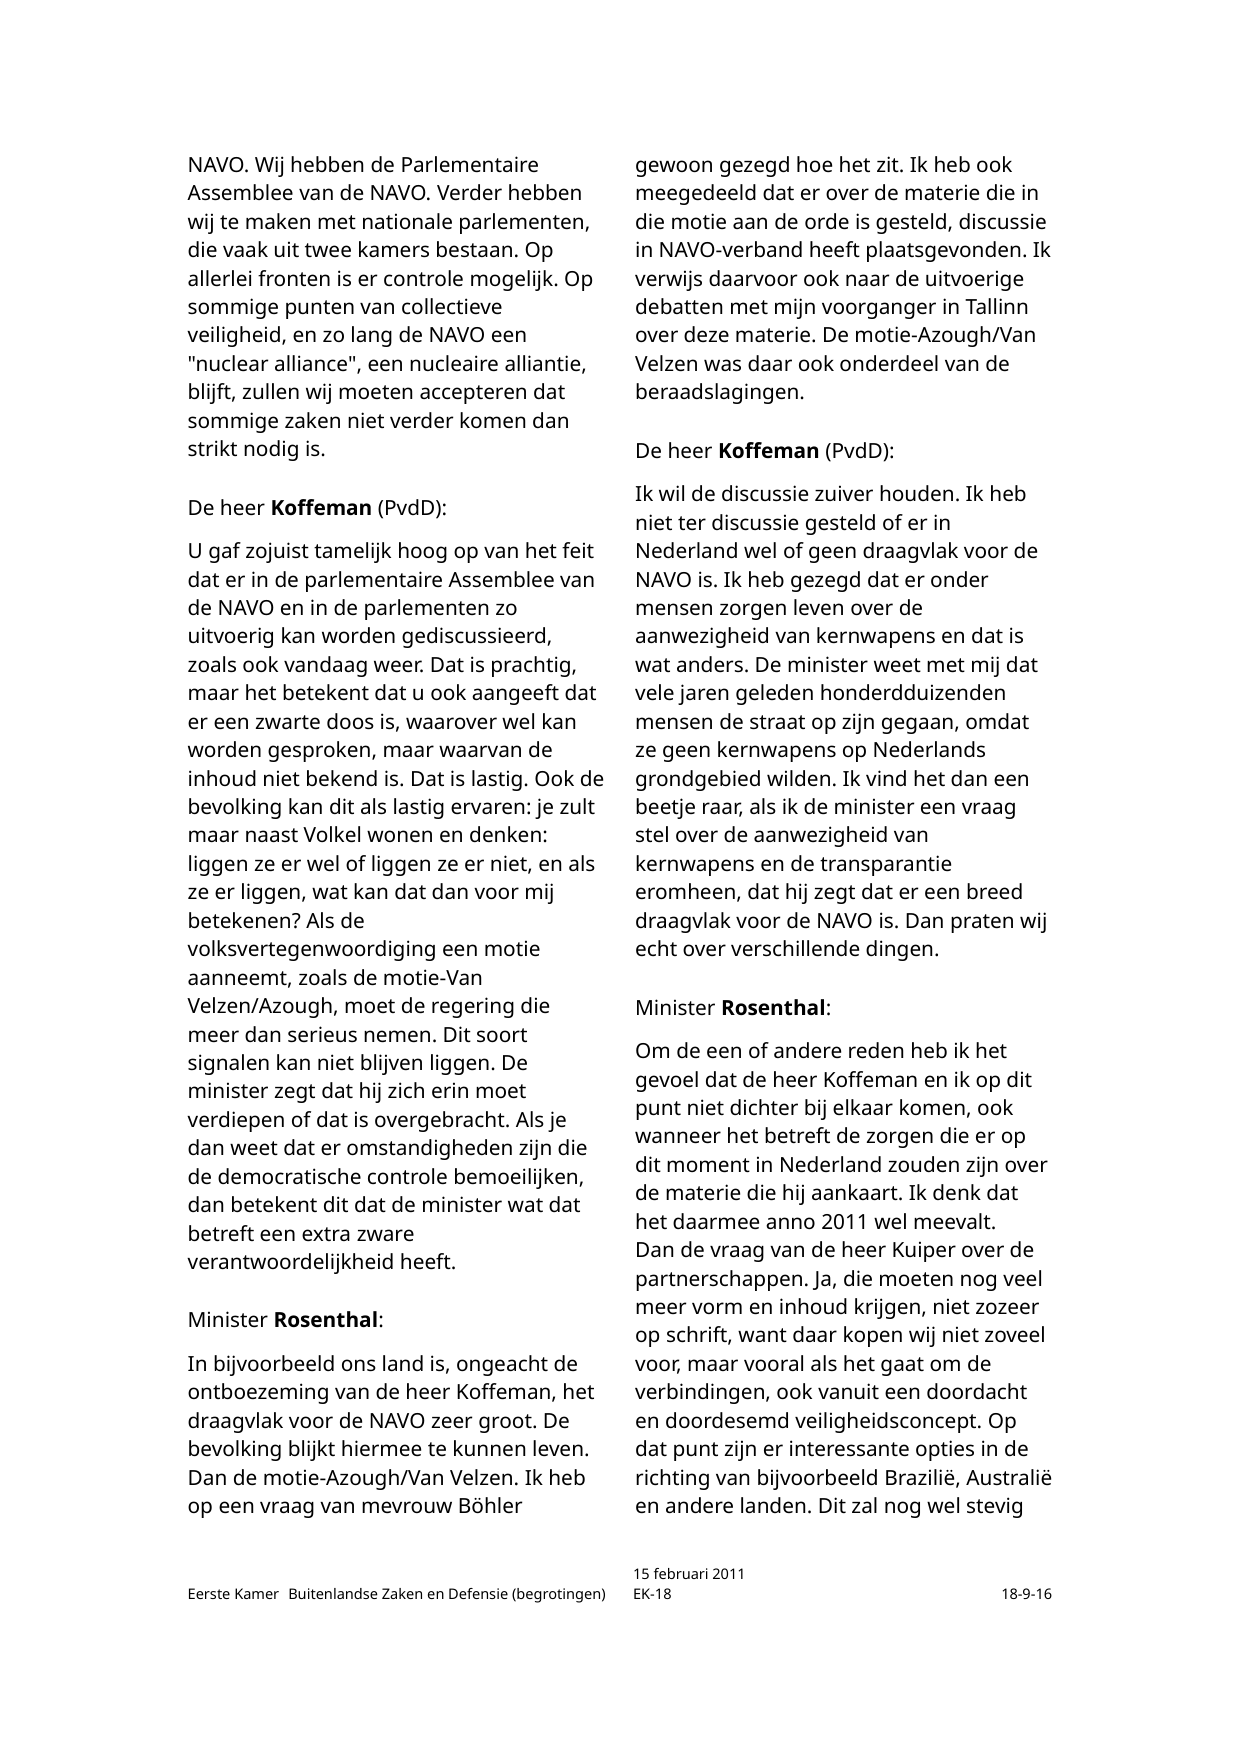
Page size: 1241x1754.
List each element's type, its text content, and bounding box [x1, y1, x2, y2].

text In bijvoorbeeld ons land is, ongeacht de ontboezeming van de heer Koffeman, het draagvlak voor de NAVO zeer groot. De bevolking blijkt hiermee te kunnen leven. Dan de motie-Azough/Van Velzen. Ik heb op een vraag van mevrouw Böhler [187, 1349, 605, 1520]
text gewoon gezegd hoe het zit. Ik heb ook meegedeeld dat er over de materie die in die motie aan de orde is gesteld, discussie in NAVO-verband heeft plaatsgevonden. Ik verwijs daarvoor ook naar de uitvoerige debatten met mijn voorganger in Tallinn over deze materie. De motie-Azough/Van Velzen was daar ook onderdeel van de beraadslagingen. [635, 150, 1053, 406]
text U gaf zojuist tamelijk hoog op van het feit dat er in de parlementaire Assemblee van de NAVO en in de parlementen zo uitvoerig kan worden gediscussieerd, zoals ook vandaag weer. Dat is prachtig, maar het betekent dat u ook aangeeft dat er een zwarte doos is, waarover wel kan worden gesproken, maar waarvan de inhoud niet bekend is. Dat is lastig. Ook de bevolking kan dit als lastig ervaren: je zult maar naast Volkel wonen en denken: liggen ze er wel of liggen ze er niet, en als ze er liggen, wat kan dat dan voor mij betekenen? Als de volksvertegenwoordiging een motie aanneemt, zoals de motie-Van Velzen/Azough, moet de regering die meer dan serieus nemen. Dit soort signalen kan niet blijven liggen. De minister zegt dat hij zich erin moet verdiepen of dat is overgebracht. Als je dan weet dat er omstandigheden zijn die de democratische controle bemoeilijken, dan betekent dit dat de minister wat dat betreft een extra zware verantwoordelijkheid heeft. [187, 536, 605, 1276]
text Minister Rosenthal: [635, 993, 1053, 1021]
text De heer Koffeman (PvdD): [187, 493, 605, 521]
text Om de een of andere reden heb ik het gevoel dat de heer Koffeman en ik op dit punt niet dichter bij elkaar komen, ook wanneer het betreft de zorgen die er op dit moment in Nederland zouden zijn over de materie die hij aankaart. Ik denk dat het daarmee anno 2011 wel meevalt. [635, 1036, 1053, 1235]
text Dan de vraag van de heer Kuiper over de partnerschappen. Ja, die moeten nog veel meer vorm en inhoud krijgen, niet zozeer op schrift, want daar kopen wij niet zoveel voor, maar vooral als het gaat om de verbindingen, ook vanuit een doordacht en doordesemd veiligheidsconcept. Op dat punt zijn er interessante opties in de richting van bijvoorbeeld Brazilië, Australië en andere landen. Dit zal nog wel stevig [635, 1235, 1053, 1520]
text NAVO. Wij hebben de Parlementaire Assemblee van de NAVO. Verder hebben wij te maken met nationale parlementen, die vaak uit twee kamers bestaan. Op allerlei fronten is er controle mogelijk. Op sommige punten van collectieve veiligheid, en zo lang de NAVO een "nuclear alliance", een nucleaire alliantie, blijft, zullen wij moeten accepteren dat sommige zaken niet verder komen dan strikt nodig is. [187, 150, 605, 463]
text De heer Koffeman (PvdD): [635, 436, 1053, 464]
text Minister Rosenthal: [187, 1306, 605, 1334]
text Ik wil de discussie zuiver houden. Ik heb niet ter discussie gesteld of er in Nederland wel of geen draagvlak voor de NAVO is. Ik heb gezegd dat er onder mensen zorgen leven over de aanwezigheid van kernwapens en dat is wat anders. De minister weet met mij dat vele jaren geleden honderdduizenden mensen de straat op zijn gegaan, omdat ze geen kernwapens op Nederlands grondgebied wilden. Ik vind het dan een beetje raar, als ik de minister een vraag stel over de aanwezigheid van kernwapens en de transparantie eromheen, dat hij zegt dat er een breed draagvlak voor de NAVO is. Dan praten wij echt over verschillende dingen. [635, 479, 1053, 963]
